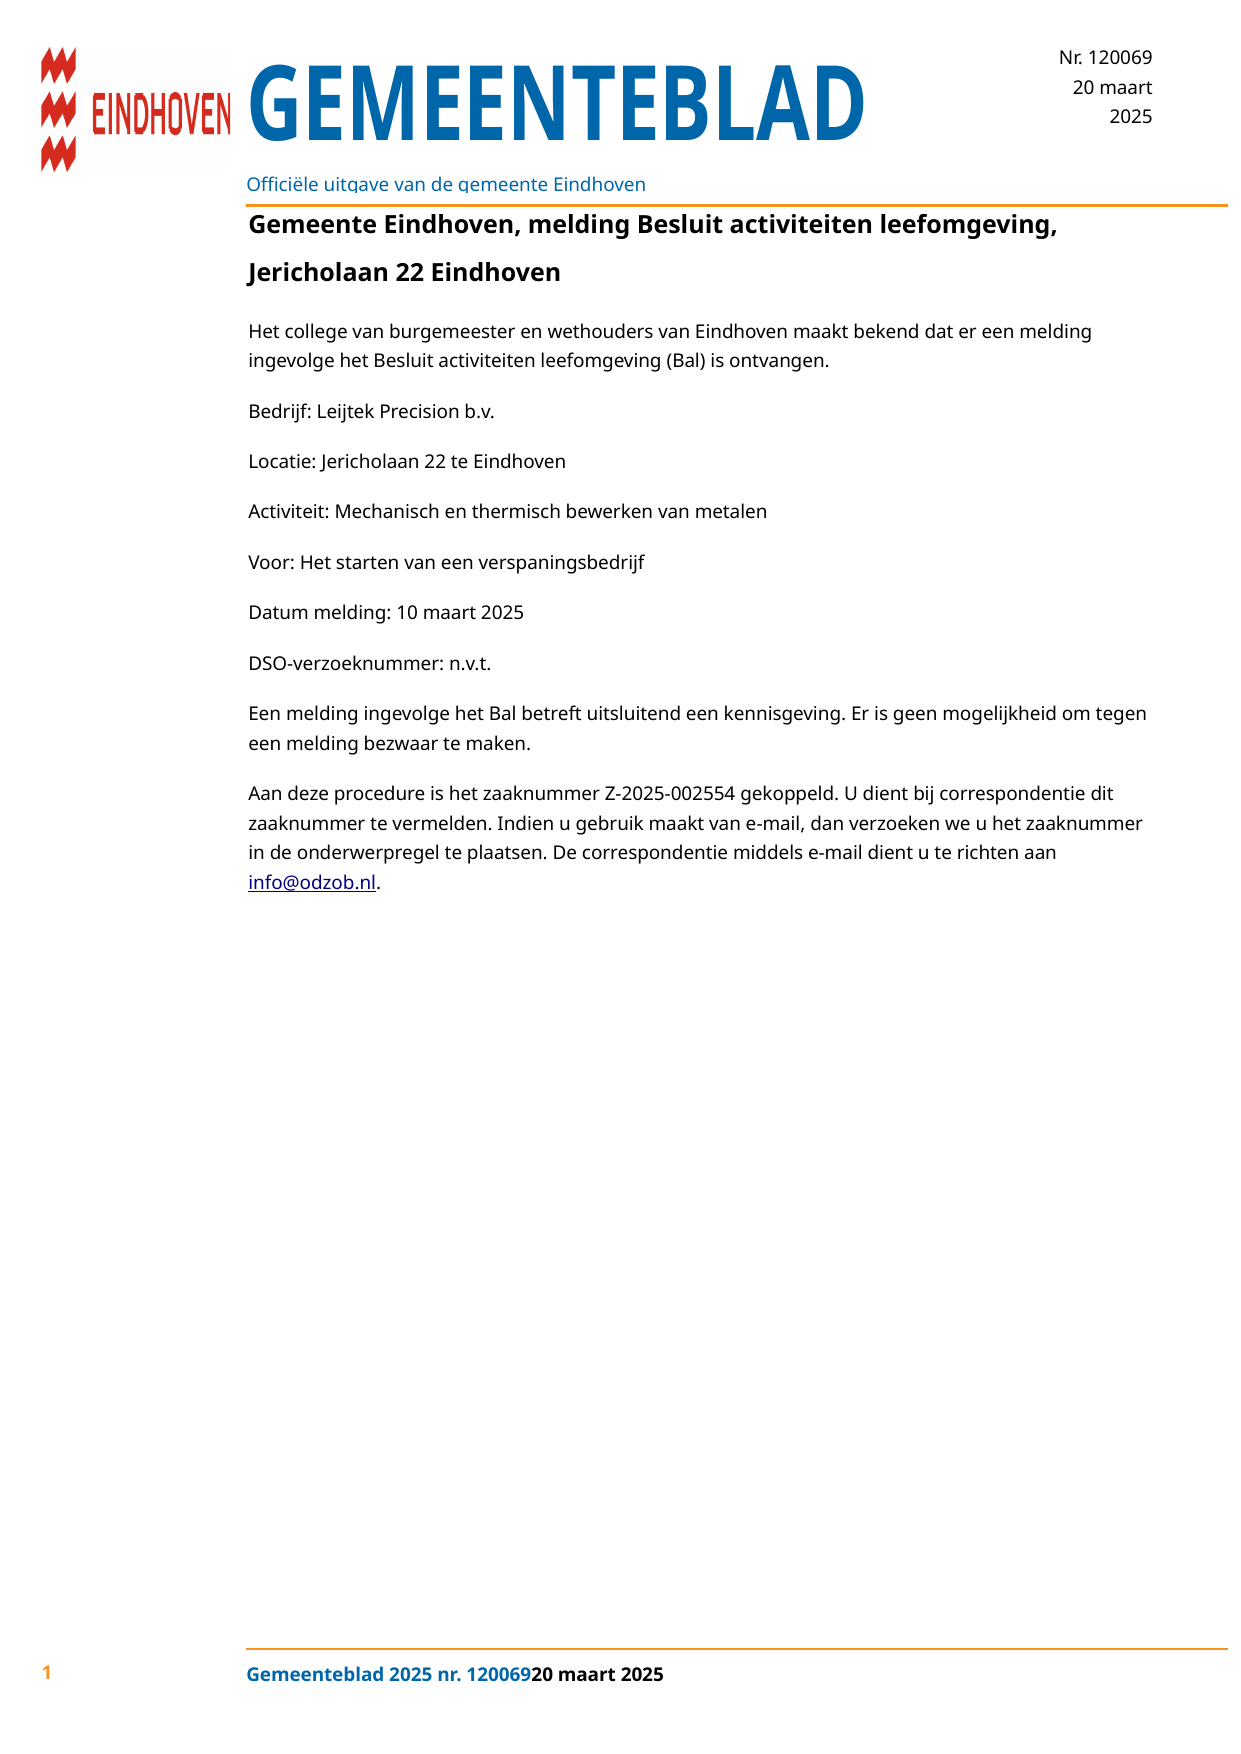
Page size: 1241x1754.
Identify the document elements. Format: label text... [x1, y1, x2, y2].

text Activiteit: Mechanisch en thermisch bewerken van metalen [248, 499, 1152, 524]
text Bedrijf: Leijtek Precision b.v. [248, 398, 1152, 424]
text Datum melding: 10 maart 2025 [248, 599, 1152, 625]
text Voor: Het starten van een verspaningsbedrijf [248, 549, 1152, 575]
text Locatie: Jericholaan 22 te Eindhoven [248, 448, 1152, 474]
text Gemeente Eindhoven, melding Besluit activiteiten leefomgeving, Jericholaan 22 Eindhoven [248, 207, 1152, 288]
text DSO-verzoeknummer: n.v.t. [248, 650, 1152, 676]
text Een melding ingevolge het Bal betreft uitsluitend een kennisgeving. Er is geen mogelijkheid om tegen een melding bezwaar te maken. [248, 700, 1152, 756]
picture [41, 47, 231, 172]
text Aan deze procedure is het zaaknummer Z-2025-002554 gekoppeld. U dient bij correspondentie dit zaaknummer te vermelden. Indien u gebruik maakt van e-mail, dan verzoeken we u het zaaknummer in de onderwerpregel te plaatsen. De correspondentie middels e-mail dient u te richten aan info@odzob.nl. [248, 780, 1152, 895]
text Het college van burgemeester en wethouders van Eindhoven maakt bekend dat er een melding ingevolge het Besluit activiteiten leefomgeving (Bal) is ontvangen. [248, 318, 1152, 373]
